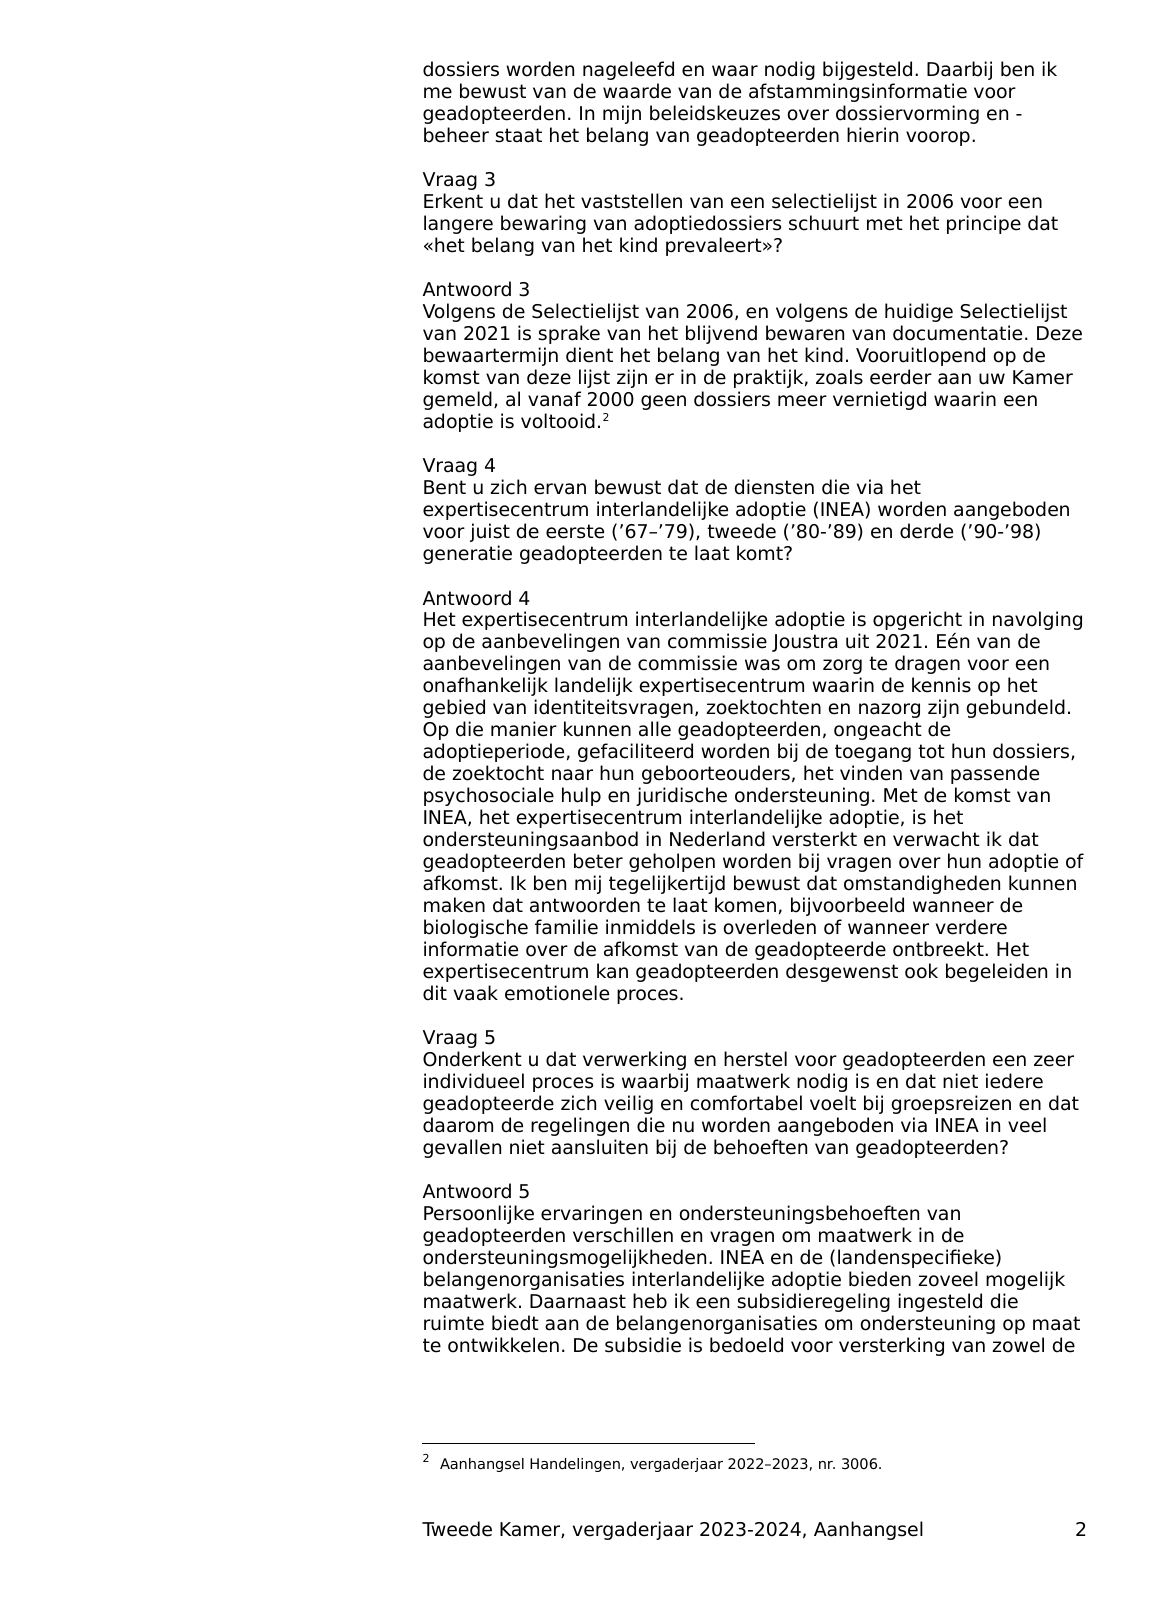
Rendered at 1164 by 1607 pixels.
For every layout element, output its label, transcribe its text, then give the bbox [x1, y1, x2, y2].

text Aanhangsel Handelingen, vergaderjaar 2022–2023, nr. 3006. [422, 1452, 1087, 1474]
text Vraag 5 [422, 1027, 1087, 1049]
text dossiers worden nageleefd en waar nodig bijgesteld. Daarbij ben ik me bewust van de waarde van de afstammingsinformatie voor geadopteerden. In mijn beleidskeuzes over dossiervorming en -beheer staat het belang van geadopteerden hierin voorop. [422, 59, 1087, 147]
text Antwoord 4 [422, 587, 1087, 609]
text Antwoord 5 [422, 1181, 1087, 1203]
text Onderkent u dat verwerking en herstel voor geadopteerden een zeer individueel proces is waarbij maatwerk nodig is en dat niet iedere geadopteerde zich veilig en comfortabel voelt bij groepsreizen en dat daarom de regelingen die nu worden aangeboden via INEA in veel gevallen niet aansluiten bij de behoeften van geadopteerden? [422, 1049, 1087, 1159]
text Volgens de Selectielijst van 2006, en volgens de huidige Selectielijst van 2021 is sprake van het blijvend bewaren van documentatie. Deze bewaartermijn dient het belang van het kind. Vooruitlopend op de komst van deze lijst zijn er in de praktijk, zoals eerder aan uw Kamer gemeld, al vanaf 2000 geen dossiers meer vernietigd waarin een adoptie is voltooid. [422, 301, 1087, 433]
text Vraag 4 [422, 455, 1087, 477]
text Persoonlijke ervaringen en ondersteuningsbehoeften van geadopteerden verschillen en vragen om maatwerk in de ondersteuningsmogelijkheden. INEA en de (landenspecifieke) belangenorganisaties interlandelijke adoptie bieden zoveel mogelijk maatwerk. Daarnaast heb ik een subsidieregeling ingesteld die ruimte biedt aan de belangenorganisaties om ondersteuning op maat te ontwikkelen. De subsidie is bedoeld voor versterking van zowel de [422, 1203, 1087, 1357]
text Het expertisecentrum interlandelijke adoptie is opgericht in navolging op de aanbevelingen van commissie Joustra uit 2021. Eén van de aanbevelingen van de commissie was om zorg te dragen voor een onafhankelijk landelijk expertisecentrum waarin de kennis op het gebied van identiteitsvragen, zoektochten en nazorg zijn gebundeld. Op die manier kunnen alle geadopteerden, ongeacht de adoptieperiode, gefaciliteerd worden bij de toegang tot hun dossiers, de zoektocht naar hun geboorteouders, het vinden van passende psychosociale hulp en juridische ondersteuning. Met de komst van INEA, het expertisecentrum interlandelijke adoptie, is het ondersteuningsaanbod in Nederland versterkt en verwacht ik dat geadopteerden beter geholpen worden bij vragen over hun adoptie of afkomst. Ik ben mij tegelijkertijd bewust dat omstandigheden kunnen maken dat antwoorden te laat komen, bijvoorbeeld wanneer de biologische familie inmiddels is overleden of wanneer verdere informatie over de afkomst van de geadopteerde ontbreekt. Het expertisecentrum kan geadopteerden desgewenst ook begeleiden in dit vaak emotionele proces. [422, 609, 1087, 1005]
text Vraag 3 [422, 169, 1087, 191]
text Erkent u dat het vaststellen van een selectielijst in 2006 voor een langere bewaring van adoptiedossiers schuurt met het principe dat «het belang van het kind prevaleert»? [422, 191, 1087, 257]
text Bent u zich ervan bewust dat de diensten die via het expertisecentrum interlandelijke adoptie (INEA) worden aangeboden voor juist de eerste (’67–’79), tweede (’80-’89) en derde (’90-’98) generatie geadopteerden te laat komt? [422, 477, 1087, 565]
text Antwoord 3 [422, 279, 1087, 301]
